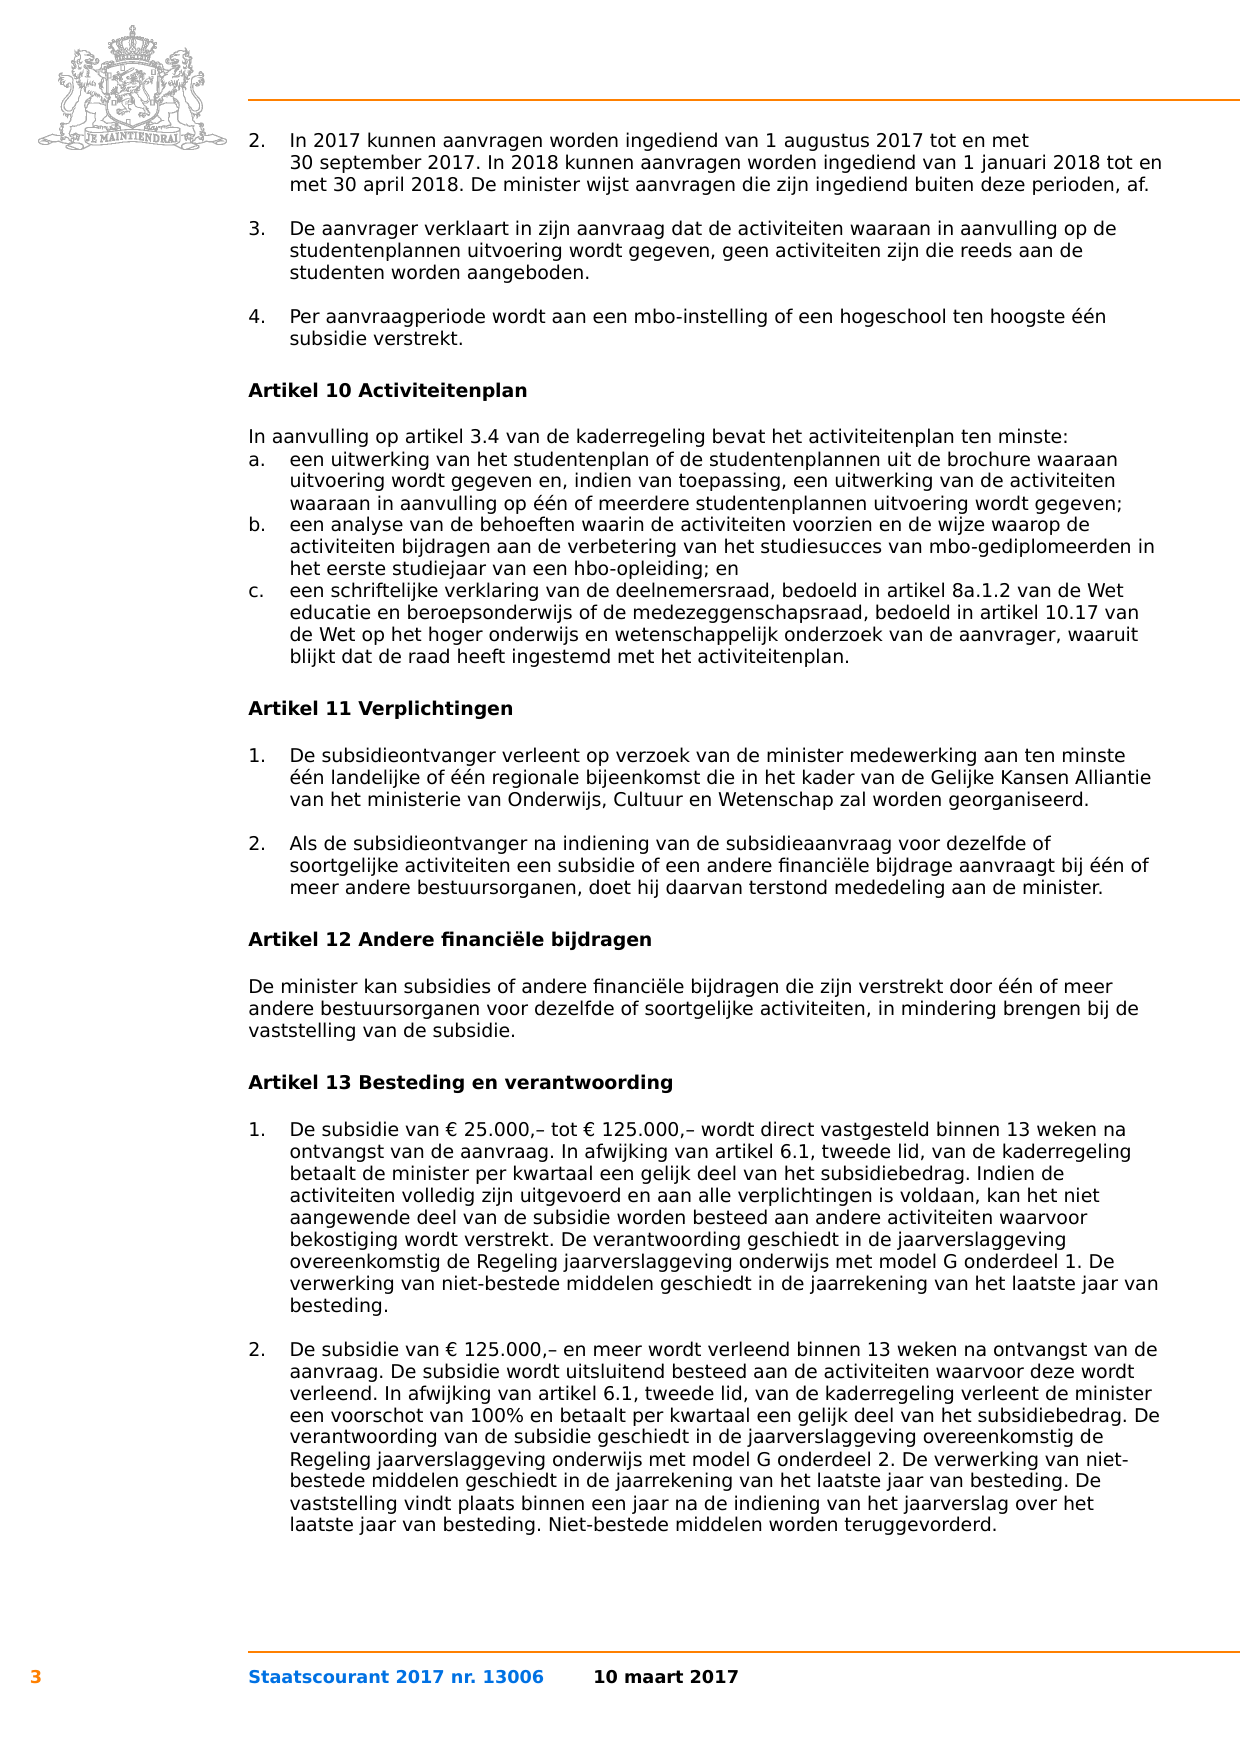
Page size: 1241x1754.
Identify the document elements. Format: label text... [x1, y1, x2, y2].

text 2. Als de subsidieontvanger na indiening van de subsidieaanvraag voor dezelfde of soortgelijke activiteiten een subsidie of een andere financiële bijdrage aanvraagt bij één of meer andere bestuursorganen, doet hij daarvan terstond mededeling aan de minister. [248, 833, 1163, 899]
text 1. De subsidieontvanger verleent op verzoek van de minister medewerking aan ten minste één landelijke of één regionale bijeenkomst die in het kader van de Gelijke Kansen Alliantie van het ministerie van Onderwijs, Cultuur en Wetenschap zal worden georganiseerd. [248, 745, 1163, 811]
text 3. De aanvrager verklaart in zijn aanvraag dat de activiteiten waaraan in aanvulling op de studentenplannen uitvoering wordt gegeven, geen activiteiten zijn die reeds aan de studenten worden aangeboden. [248, 218, 1163, 284]
text c. een schriftelijke verklaring van de deelnemersraad, bedoeld in artikel 8a.1.2 van de Wet educatie en beroepsonderwijs of de medezeggenschapsraad, bedoeld in artikel 10.17 van de Wet op het hoger onderwijs en wetenschappelijk onderzoek van de aanvrager, waaruit blijkt dat de raad heeft ingestemd met het activiteitenplan. [248, 580, 1163, 668]
text In aanvulling op artikel 3.4 van de kaderregeling bevat het activiteitenplan ten minste: [248, 426, 1163, 448]
text 2. De subsidie van € 125.000,– en meer wordt verleend binnen 13 weken na ontvangst van de aanvraag. De subsidie wordt uitsluitend besteed aan de activiteiten waarvoor deze wordt verleend. In afwijking van artikel 6.1, tweede lid, van de kaderregeling verleent de minister een voorschot van 100% en betaalt per kwartaal een gelijk deel van het subsidiebedrag. De verantwoording van de subsidie geschiedt in de jaarverslaggeving overeenkomstig de Regeling jaarverslaggeving onderwijs met model G onderdeel 2. De verwerking van niet-bestede middelen geschiedt in de jaarrekening van het laatste jaar van besteding. De vaststelling vindt plaats binnen een jaar na de indiening van het jaarverslag over het laatste jaar van besteding. Niet-bestede middelen worden teruggevorderd. [248, 1338, 1163, 1536]
text 2. In 2017 kunnen aanvragen worden ingediend van 1 augustus 2017 tot en met 30 september 2017. In 2018 kunnen aanvragen worden ingediend van 1 januari 2018 tot en met 30 april 2018. De minister wijst aanvragen die zijn ingediend buiten deze perioden, af. [248, 130, 1163, 196]
text b. een analyse van de behoeften waarin de activiteiten voorzien en de wijze waarop de activiteiten bijdragen aan de verbetering van het studiesucces van mbo-gediplomeerden in het eerste studiejaar van een hbo-opleiding; en [248, 514, 1163, 580]
subtitle Artikel 13 Besteding en verantwoording [248, 1072, 1163, 1094]
text 4. Per aanvraagperiode wordt aan een mbo-instelling of een hogeschool ten hoogste één subsidie verstrekt. [248, 306, 1163, 349]
subtitle Artikel 11 Verplichtingen [248, 698, 1163, 720]
text a. een uitwerking van het studentenplan of de studentenplannen uit de brochure waaraan uitvoering wordt gegeven en, indien van toepassing, een uitwerking van de activiteiten waaraan in aanvulling op één of meerdere studentenplannen uitvoering wordt gegeven; [248, 448, 1163, 514]
picture [38, 25, 227, 150]
text 1. De subsidie van € 25.000,– tot € 125.000,– wordt direct vastgesteld binnen 13 weken na ontvangst van de aanvraag. In afwijking van artikel 6.1, tweede lid, van de kaderregeling betaalt de minister per kwartaal een gelijk deel van het subsidiebedrag. Indien de activiteiten volledig zijn uitgevoerd en aan alle verplichtingen is voldaan, kan het niet aangewende deel van de subsidie worden besteed aan andere activiteiten waarvoor bekostiging wordt verstrekt. De verantwoording geschiedt in de jaarverslaggeving overeenkomstig de Regeling jaarverslaggeving onderwijs met model G onderdeel 1. De verwerking van niet-bestede middelen geschiedt in de jaarrekening van het laatste jaar van besteding. [248, 1119, 1163, 1317]
subtitle Artikel 10 Activiteitenplan [248, 379, 1163, 401]
subtitle Artikel 12 Andere financiële bijdragen [248, 929, 1163, 951]
text De minister kan subsidies of andere financiële bijdragen die zijn verstrekt door één of meer andere bestuursorganen voor dezelfde of soortgelijke activiteiten, in mindering brengen bij de vaststelling van de subsidie. [248, 976, 1163, 1042]
